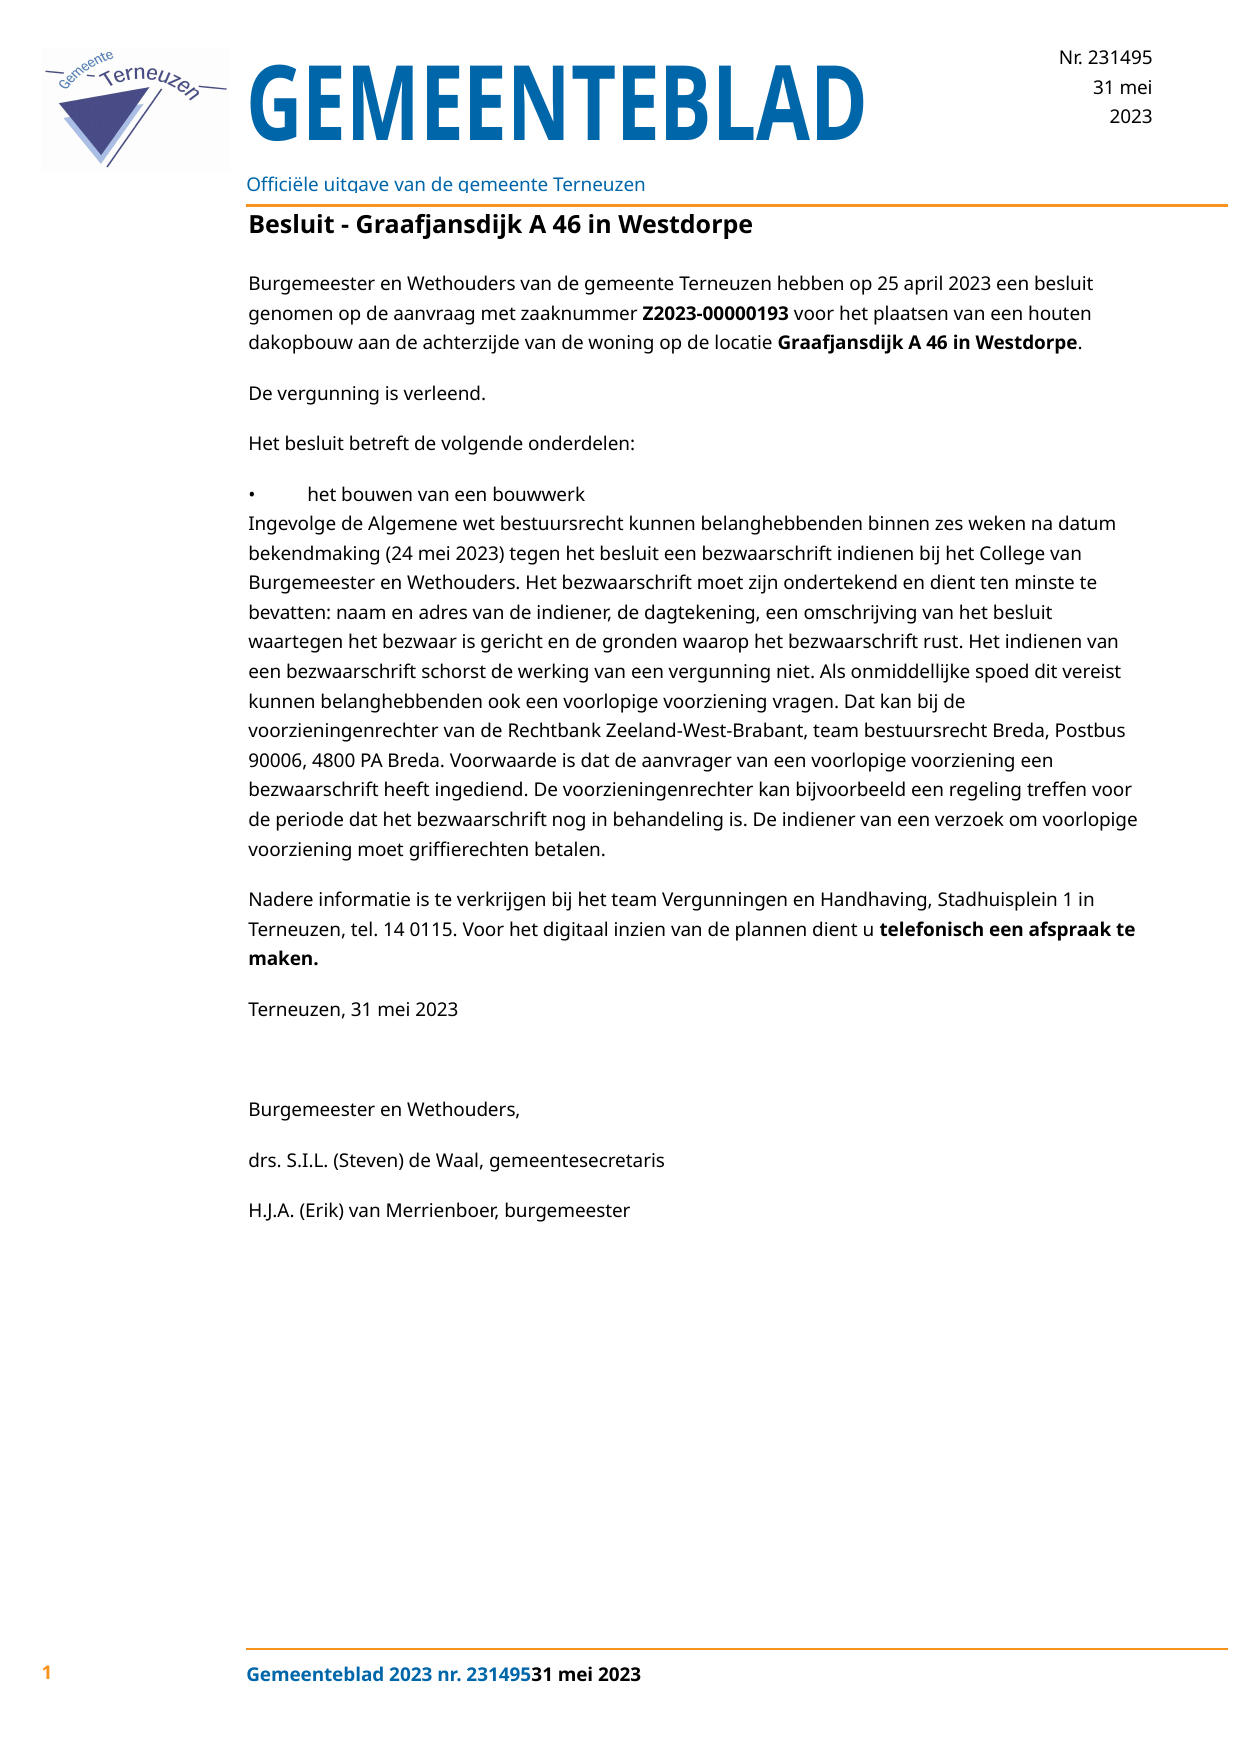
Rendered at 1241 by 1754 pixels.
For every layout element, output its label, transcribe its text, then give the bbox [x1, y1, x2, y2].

picture [41, 47, 231, 172]
text Besluit - Graafjansdijk A 46 in Westdorpe [248, 207, 1152, 241]
list het bouwen van een bouwwerk [248, 481, 1152, 506]
text Het besluit betreft de volgende onderdelen: [248, 430, 1152, 456]
text Burgemeester en Wethouders van de gemeente Terneuzen hebben op 25 april 2023 een besluit genomen op de aanvraag met zaaknummer Z2023-00000193 voor het plaatsen van een houten dakopbouw aan de achterzijde van de woning op de locatie Graafjansdijk A 46 in Westdorpe. [248, 270, 1152, 355]
text Terneuzen, 31 mei 2023 [248, 996, 1152, 1021]
text Burgemeester en Wethouders, [248, 1097, 1152, 1122]
text drs. S.I.L. (Steven) de Waal, gemeentesecretaris [248, 1147, 1152, 1173]
text Nadere informatie is te verkrijgen bij het team Vergunningen en Handhaving, Stadhuisplein 1 in Terneuzen, tel. 14 0115. Voor het digitaal inzien van de plannen dient u telefonisch een afspraak te maken. [248, 886, 1152, 971]
text H.J.A. (Erik) van Merrienboer, burgemeester [248, 1197, 1152, 1223]
text Ingevolge de Algemene wet bestuursrecht kunnen belanghebbenden binnen zes weken na datum bekendmaking (24 mei 2023) tegen het besluit een bezwaarschrift indienen bij het College van Burgemeester en Wethouders. Het bezwaarschrift moet zijn ondertekend en dient ten minste te bevatten: naam en adres van de indiener, de dagtekening, een omschrijving van het besluit waartegen het bezwaar is gericht en de gronden waarop het bezwaarschrift rust. Het indienen van een bezwaarschrift schorst de werking van een vergunning niet. Als onmiddellijke spoed dit vereist kunnen belanghebbenden ook een voorlopige voorziening vragen. Dat kan bij de voorzieningenrechter van de Rechtbank Zeeland-West-Brabant, team bestuursrecht Breda, Postbus 90006, 4800 PA Breda. Voorwaarde is dat de aanvrager van een voorlopige voorziening een bezwaarschrift heeft ingediend. De voorzieningenrechter kan bijvoorbeeld een regeling treffen voor de periode dat het bezwaarschrift nog in behandeling is. De indiener van een verzoek om voorlopige voorziening moet griffierechten betalen. [248, 510, 1152, 861]
text De vergunning is verleend. [248, 380, 1152, 406]
